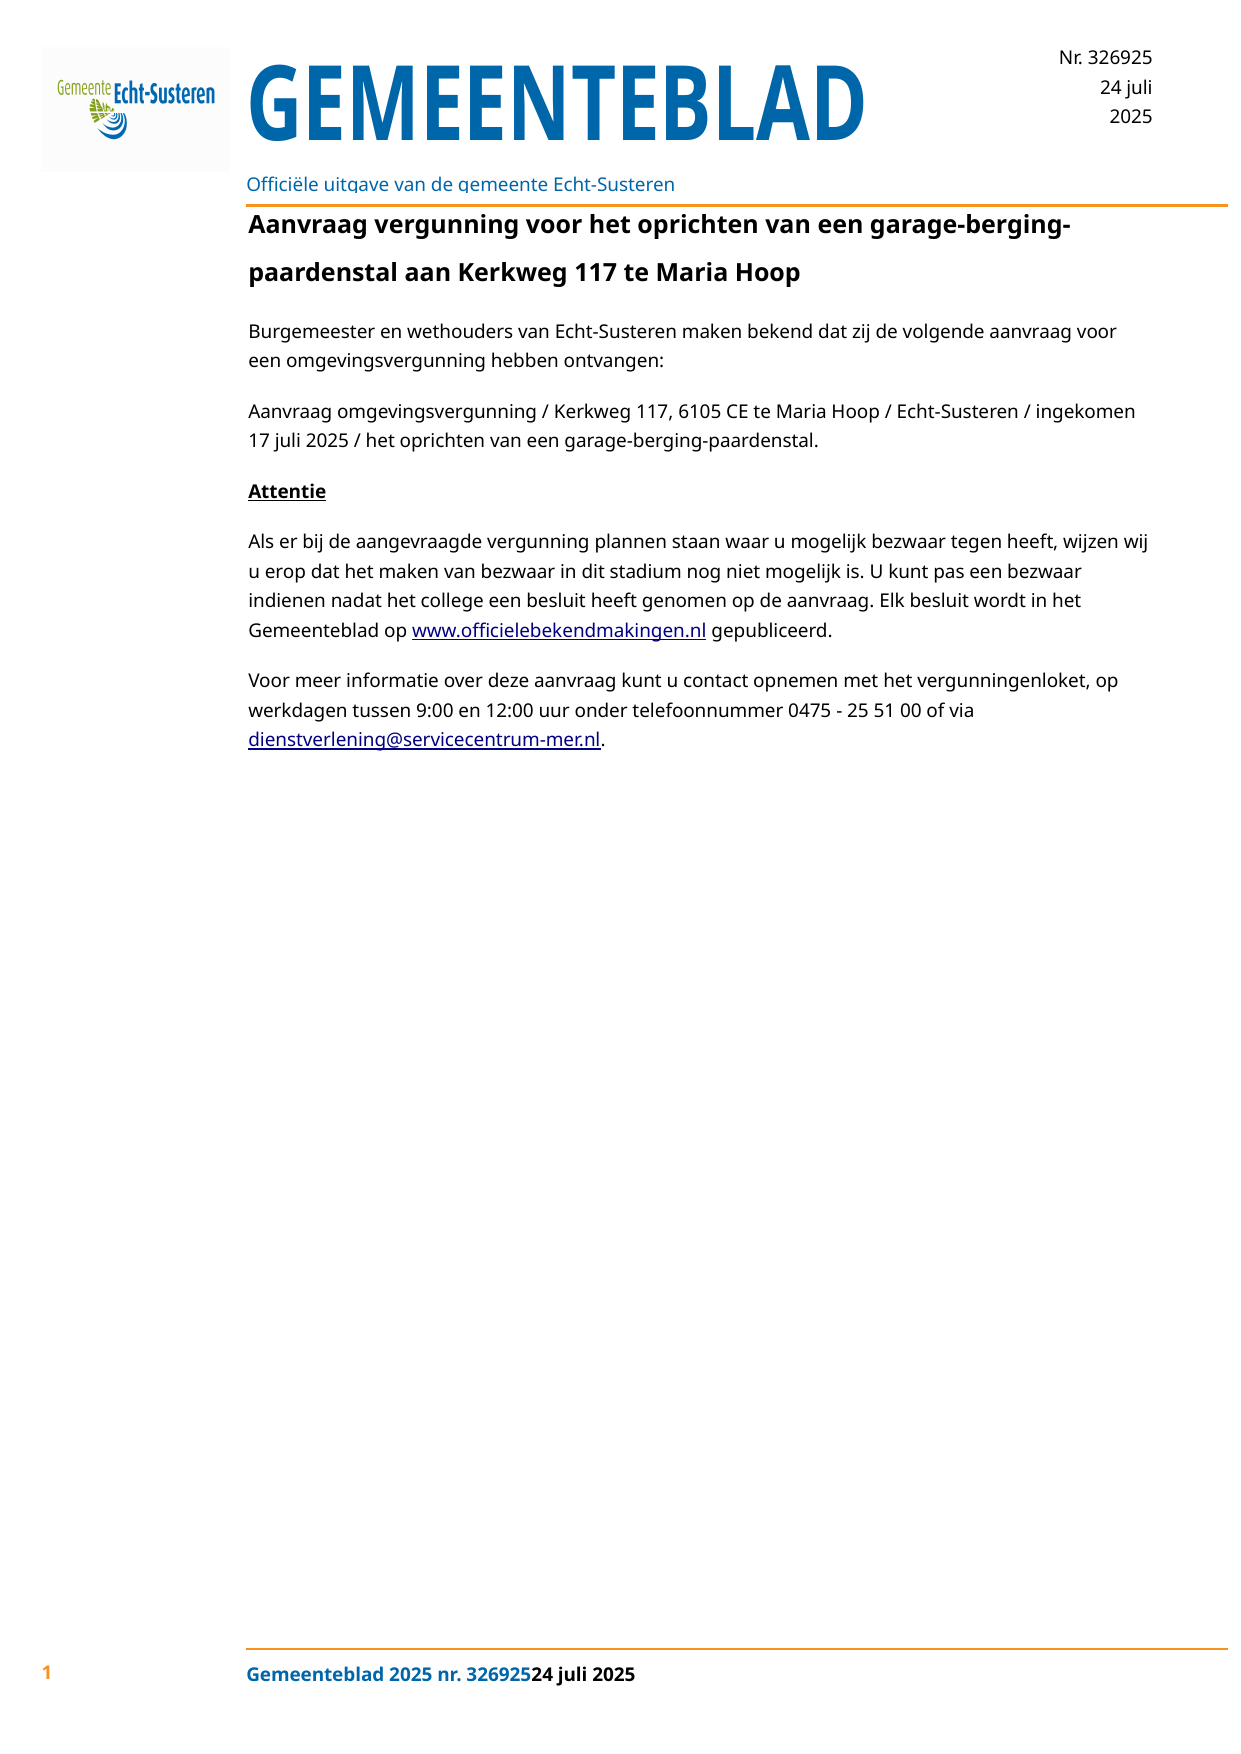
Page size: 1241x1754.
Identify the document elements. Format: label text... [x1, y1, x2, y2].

text Aanvraag vergunning voor het oprichten van een garage-berging-paardenstal aan Kerkweg 117 te Maria Hoop [248, 207, 1152, 288]
text Als er bij de aangevraagde vergunning plannen staan waar u mogelijk bezwaar tegen heeft, wijzen wij u erop dat het maken van bezwaar in dit stadium nog niet mogelijk is. U kunt pas een bezwaar indienen nadat het college een besluit heeft genomen op de aanvraag. Elk besluit wordt in het Gemeenteblad op www.officielebekendmakingen.nl gepubliceerd. [248, 528, 1152, 643]
text Burgemeester en wethouders van Echt-Susteren maken bekend dat zij de volgende aanvraag voor een omgevingsvergunning hebben ontvangen: [248, 318, 1152, 373]
picture [41, 47, 231, 172]
text Aanvraag omgevingsvergunning / Kerkweg 117, 6105 CE te Maria Hoop / Echt-Susteren / ingekomen 17 juli 2025 / het oprichten van een garage-berging-paardenstal. [248, 398, 1152, 453]
text Voor meer informatie over deze aanvraag kunt u contact opnemen met het vergunningenloket, op werkdagen tussen 9:00 en 12:00 uur onder telefoonnummer 0475 - 25 51 00 of via dienstverlening@servicecentrum-mer.nl. [248, 667, 1152, 752]
text Attentie [248, 478, 1152, 504]
